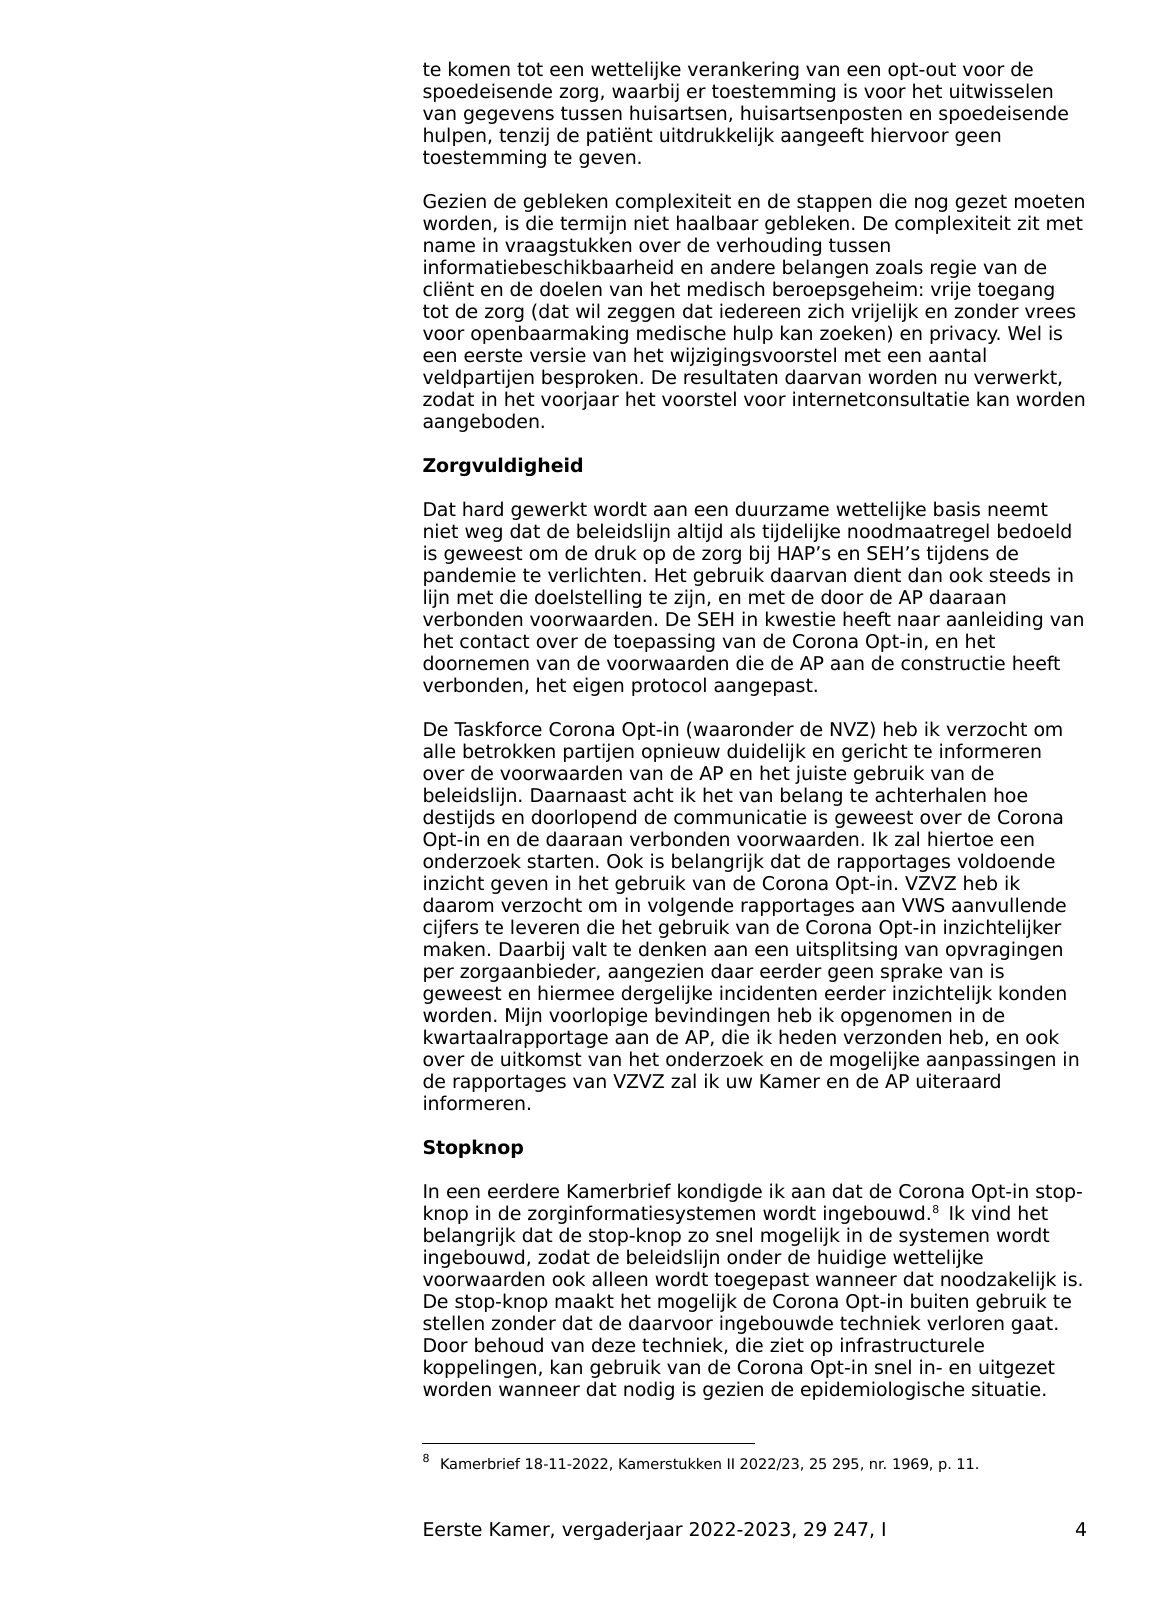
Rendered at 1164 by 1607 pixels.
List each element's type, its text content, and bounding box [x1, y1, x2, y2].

subtitle Stopknop [422, 1137, 1087, 1159]
text De Taskforce Corona Opt-in (waaronder de NVZ) heb ik verzocht om alle betrokken partijen opnieuw duidelijk en gericht te informeren over de voorwaarden van de AP en het juiste gebruik van de beleidslijn. Daarnaast acht ik het van belang te achterhalen hoe destijds en doorlopend de communicatie is geweest over de Corona Opt-in en de daaraan verbonden voorwaarden. Ik zal hiertoe een onderzoek starten. Ook is belangrijk dat de rapportages voldoende inzicht geven in het gebruik van de Corona Opt-in. VZVZ heb ik daarom verzocht om in volgende rapportages aan VWS aanvullende cijfers te leveren die het gebruik van de Corona Opt-in inzichtelijker maken. Daarbij valt te denken aan een uitsplitsing van opvragingen per zorgaanbieder, aangezien daar eerder geen sprake van is geweest en hiermee dergelijke incidenten eerder inzichtelijk konden worden. Mijn voorlopige bevindingen heb ik opgenomen in de kwartaalrapportage aan de AP, die ik heden verzonden heb, en ook over de uitkomst van het onderzoek en de mogelijke aanpassingen in de rapportages van VZVZ zal ik uw Kamer en de AP uiteraard informeren. [422, 719, 1087, 1115]
text te komen tot een wettelijke verankering van een opt-out voor de spoedeisende zorg, waarbij er toestemming is voor het uitwisselen van gegevens tussen huisartsen, huisartsenposten en spoedeisende hulpen, tenzij de patiënt uitdrukkelijk aangeeft hiervoor geen toestemming te geven. [422, 59, 1087, 169]
text Kamerbrief 18-11-2022, Kamerstukken II 2022/23, 25 295, nr. 1969, p. 11. [422, 1452, 1087, 1474]
text Gezien de gebleken complexiteit en de stappen die nog gezet moeten worden, is die termijn niet haalbaar gebleken. De complexiteit zit met name in vraagstukken over de verhouding tussen informatiebeschikbaarheid en andere belangen zoals regie van de cliënt en de doelen van het medisch beroepsgeheim: vrije toegang tot de zorg (dat wil zeggen dat iedereen zich vrijelijk en zonder vrees voor openbaarmaking medische hulp kan zoeken) en privacy. Wel is een eerste versie van het wijzigingsvoorstel met een aantal veldpartijen besproken. De resultaten daarvan worden nu verwerkt, zodat in het voorjaar het voorstel voor internetconsultatie kan worden aangeboden. [422, 191, 1087, 433]
text Dat hard gewerkt wordt aan een duurzame wettelijke basis neemt niet weg dat de beleidslijn altijd als tijdelijke noodmaatregel bedoeld is geweest om de druk op de zorg bij HAP’s en SEH’s tijdens de pandemie te verlichten. Het gebruik daarvan dient dan ook steeds in lijn met die doelstelling te zijn, en met de door de AP daaraan verbonden voorwaarden. De SEH in kwestie heeft naar aanleiding van het contact over de toepassing van de Corona Opt-in, en het doornemen van de voorwaarden die de AP aan de constructie heeft verbonden, het eigen protocol aangepast. [422, 499, 1087, 697]
text In een eerdere Kamerbrief kondigde ik aan dat de Corona Opt-in stop-knop in de zorginformatiesystemen wordt ingebouwd. Ik vind het belangrijk dat de stop-knop zo snel mogelijk in de systemen wordt ingebouwd, zodat de beleidslijn onder de huidige wettelijke voorwaarden ook alleen wordt toegepast wanneer dat noodzakelijk is. De stop-knop maakt het mogelijk de Corona Opt-in buiten gebruik te stellen zonder dat de daarvoor ingebouwde techniek verloren gaat. Door behoud van deze techniek, die ziet op infrastructurele koppelingen, kan gebruik van de Corona Opt-in snel in- en uitgezet worden wanneer dat nodig is gezien de epidemiologische situatie. [422, 1181, 1087, 1401]
subtitle Zorgvuldigheid [422, 455, 1087, 477]
